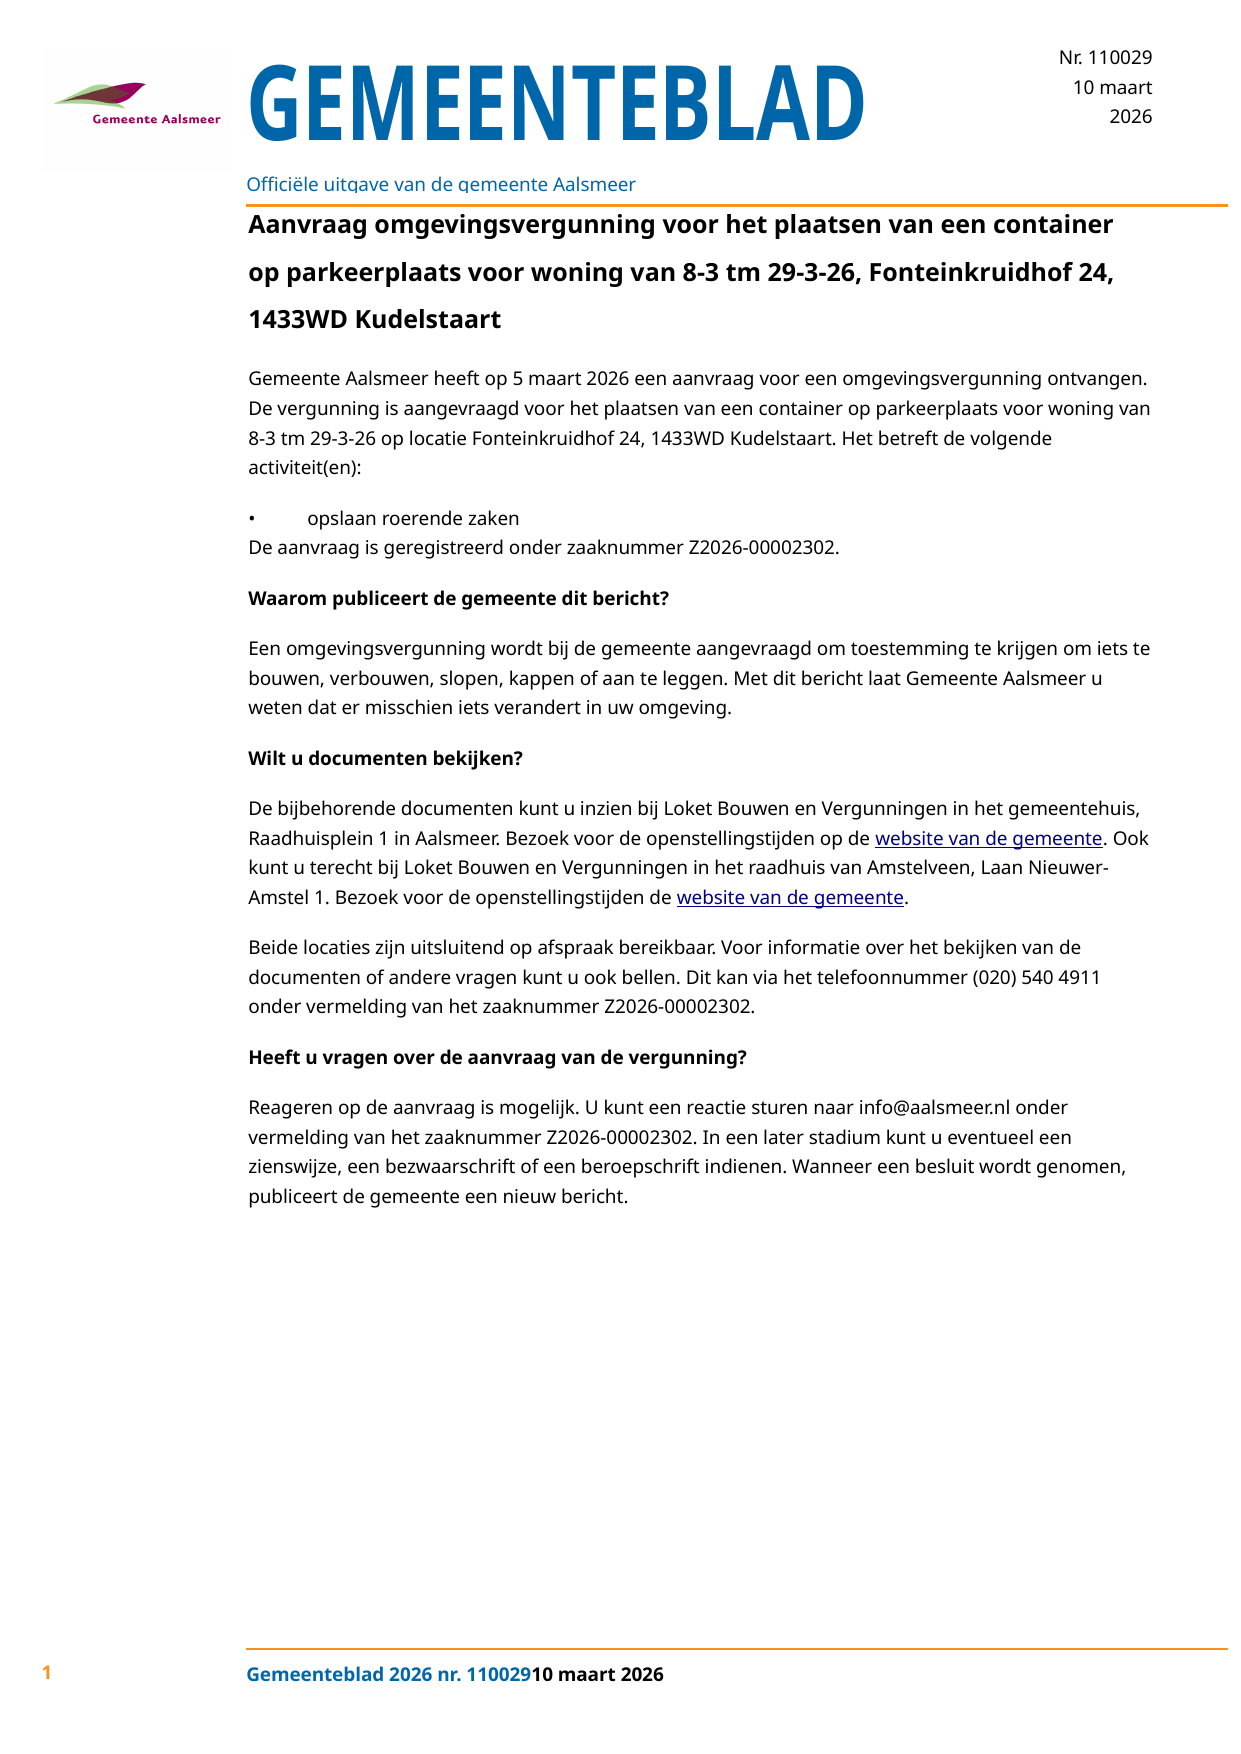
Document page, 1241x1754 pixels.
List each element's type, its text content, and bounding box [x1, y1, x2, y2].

text Heeft u vragen over de aanvraag van de vergunning? [248, 1044, 1152, 1069]
text De aanvraag is geregistreerd onder zaaknummer Z2026-00002302. [248, 534, 1152, 560]
text Beide locaties zijn uitsluitend op afspraak bereikbaar. Voor informatie over het bekijken van de documenten of andere vragen kunt u ook bellen. Dit kan via het telefoonnummer (020) 540 4911 onder vermelding van het zaaknummer Z2026-00002302. [248, 934, 1152, 1019]
text Een omgevingsvergunning wordt bij de gemeente aangevraagd om toestemming te krijgen om iets te bouwen, verbouwen, slopen, kappen of aan te leggen. Met dit bericht laat Gemeente Aalsmeer u weten dat er misschien iets verandert in uw omgeving. [248, 635, 1152, 720]
text De bijbehorende documenten kunt u inzien bij Loket Bouwen en Vergunningen in het gemeentehuis, Raadhuisplein 1 in Aalsmeer. Bezoek voor de openstellingstijden op de website van de gemeente. Ook kunt u terecht bij Loket Bouwen en Vergunningen in het raadhuis van Amstelveen, Laan Nieuwer-Amstel 1. Bezoek voor de openstellingstijden de website van de gemeente. [248, 795, 1152, 909]
text Reageren op de aanvraag is mogelijk. U kunt een reactie sturen naar info@aalsmeer.nl onder vermelding van het zaaknummer Z2026-00002302. In een later stadium kunt u eventueel een zienswijze, een bezwaarschrift of een beroepschrift indienen. Wanneer een besluit wordt genomen, publiceert de gemeente een nieuw bericht. [248, 1094, 1152, 1209]
picture [41, 47, 231, 172]
text Gemeente Aalsmeer heeft op 5 maart 2026 een aanvraag voor een omgevingsvergunning ontvangen. De vergunning is aangevraagd voor het plaatsen van een container op parkeerplaats voor woning van 8-3 tm 29-3-26 op locatie Fonteinkruidhof 24, 1433WD Kudelstaart. Het betreft de volgende activiteit(en): [248, 366, 1152, 480]
text Waarom publiceert de gemeente dit bericht? [248, 585, 1152, 610]
text Aanvraag omgevingsvergunning voor het plaatsen van een container op parkeerplaats voor woning van 8-3 tm 29-3-26, Fonteinkruidhof 24, 1433WD Kudelstaart [248, 207, 1152, 336]
list opslaan roerende zaken [248, 505, 1152, 530]
text Wilt u documenten bekijken? [248, 745, 1152, 770]
